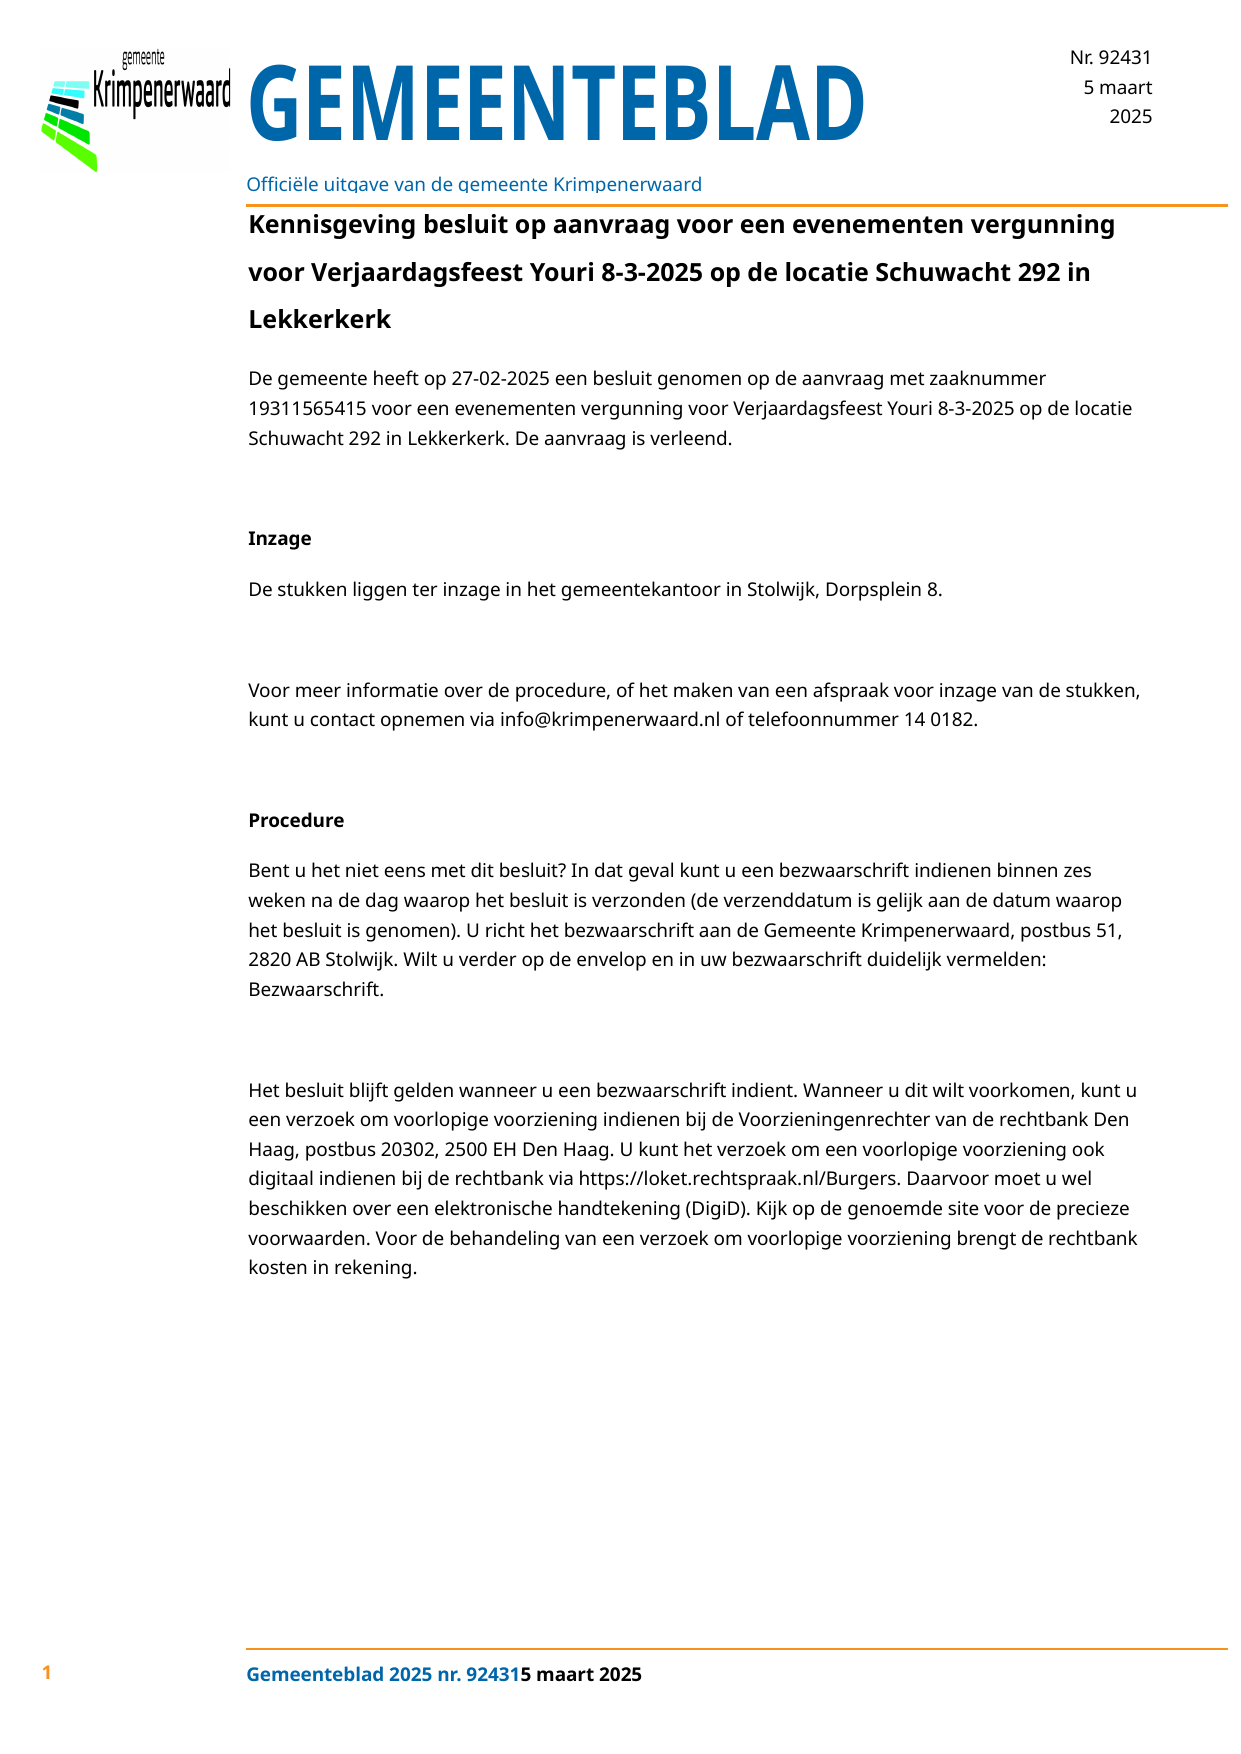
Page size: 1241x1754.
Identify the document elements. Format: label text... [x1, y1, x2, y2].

text Voor meer informatie over de procedure, of het maken van een afspraak voor inzage van de stukken, kunt u contact opnemen via info@krimpenerwaard.nl of telefoonnummer 14 0182. [248, 677, 1152, 732]
text Het besluit blijft gelden wanneer u een bezwaarschrift indient. Wanneer u dit wilt voorkomen, kunt u een verzoek om voorlopige voorziening indienen bij de Voorzieningenrechter van de rechtbank Den Haag, postbus 20302, 2500 EH Den Haag. U kunt het verzoek om een voorlopige voorziening ook digitaal indienen bij de rechtbank via https://loket.rechtspraak.nl/Burgers. Daarvoor moet u wel beschikken over een elektronische handtekening (DigiD). Kijk op de genoemde site voor de precieze voorwaarden. Voor de behandeling van een verzoek om voorlopige voorziening brengt de rechtbank kosten in rekening. [248, 1077, 1152, 1280]
text Inzage [248, 526, 1152, 551]
text Bent u het niet eens met dit besluit? In dat geval kunt u een bezwaarschrift indienen binnen zes weken na de dag waarop het besluit is verzonden (de verzenddatum is gelijk aan de datum waarop het besluit is genomen). U richt het bezwaarschrift aan de Gemeente Krimpenerwaard, postbus 51, 2820 AB Stolwijk. Wilt u verder op de envelop en in uw bezwaarschrift duidelijk vermelden: Bezwaarschrift. [248, 858, 1152, 1002]
text De gemeente heeft op 27-02-2025 een besluit genomen op de aanvraag met zaaknummer 19311565415 voor een evenementen vergunning voor Verjaardagsfeest Youri 8-3-2025 op de locatie Schuwacht 292 in Lekkerkerk. De aanvraag is verleend. [248, 366, 1152, 450]
text Kennisgeving besluit op aanvraag voor een evenementen vergunning voor Verjaardagsfeest Youri 8-3-2025 op de locatie Schuwacht 292 in Lekkerkerk [248, 207, 1152, 336]
text Procedure [248, 807, 1152, 833]
text De stukken liggen ter inzage in het gemeentekantoor in Stolwijk, Dorpsplein 8. [248, 576, 1152, 602]
picture [41, 47, 231, 172]
